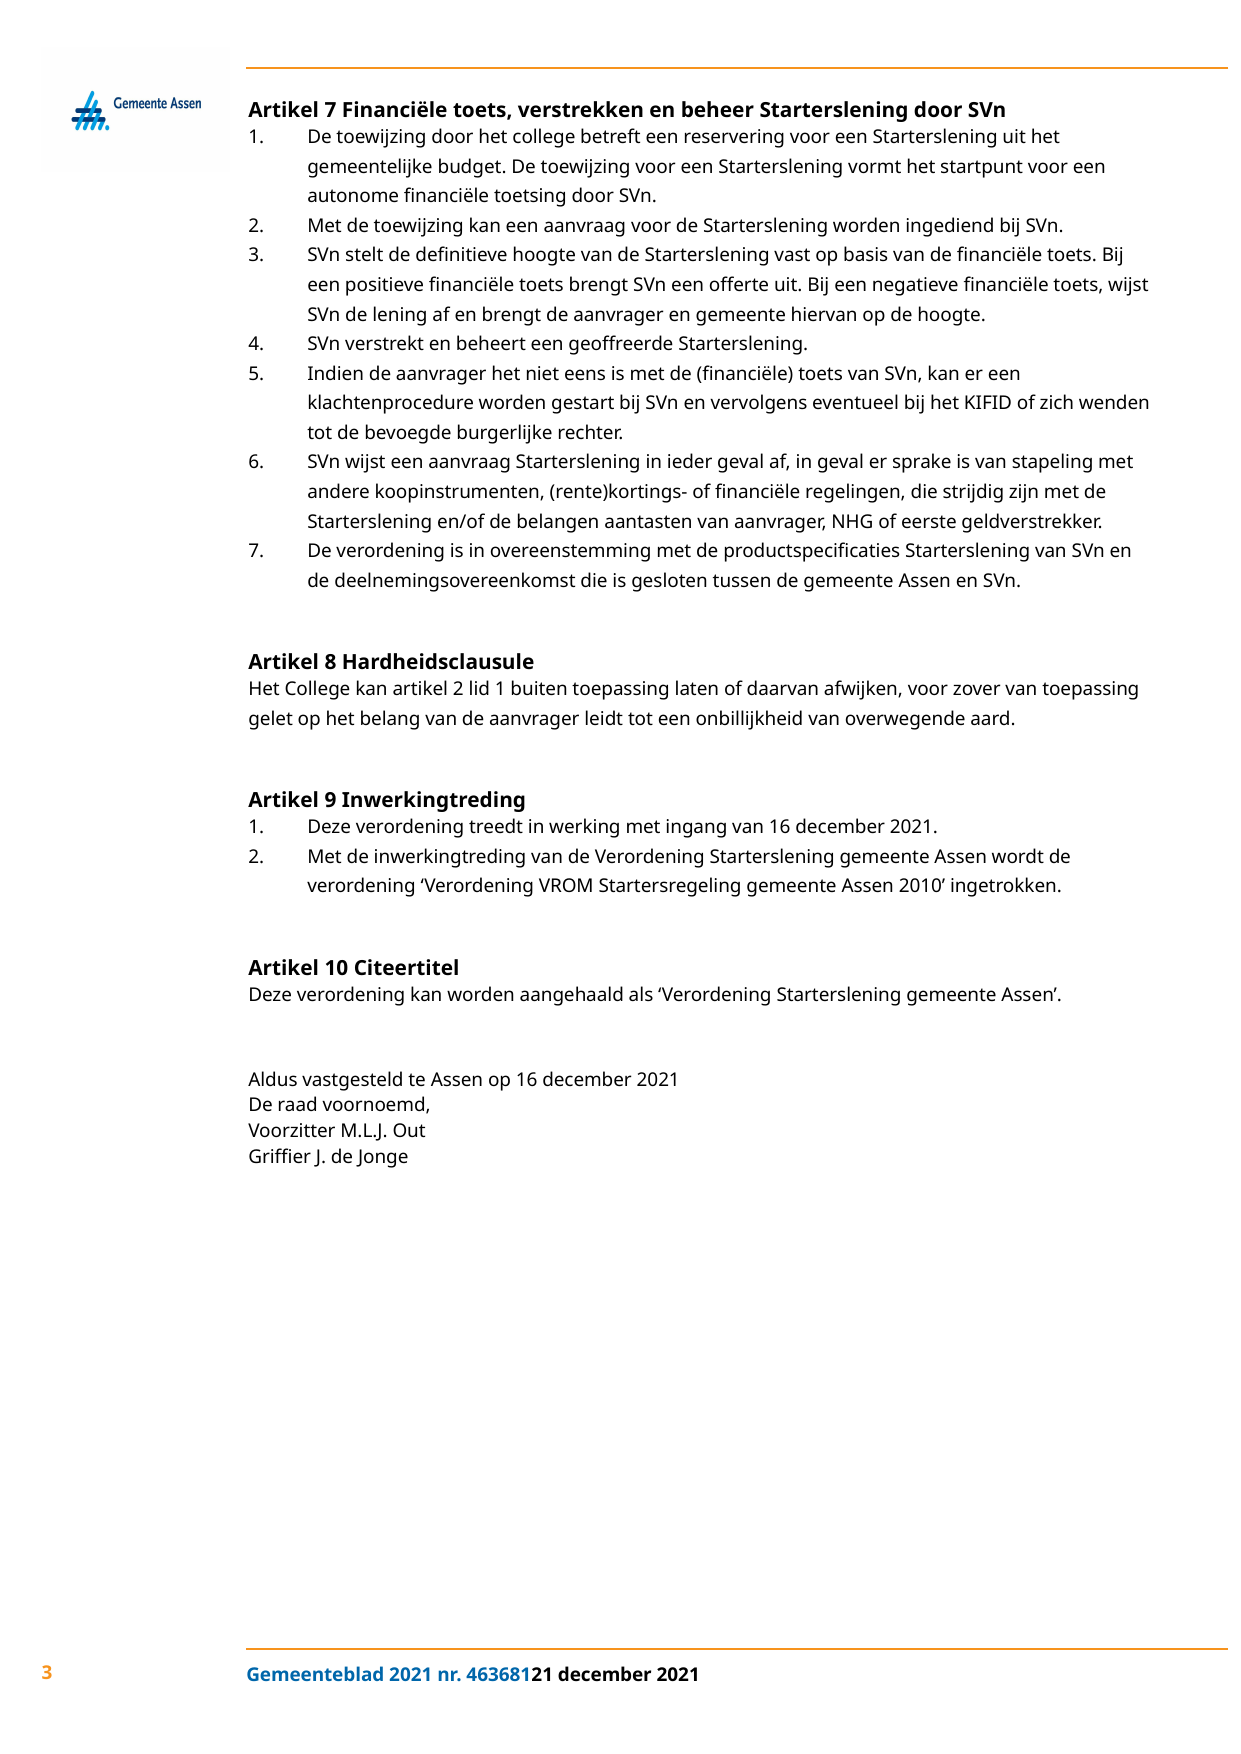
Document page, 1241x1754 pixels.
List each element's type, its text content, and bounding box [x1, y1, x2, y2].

text De raad voornoemd, [248, 1092, 1152, 1117]
list De verordening is in overeenstemming met de productspecificaties Starterslening van SVn en de deelnemingsovereenkomst die is gesloten tussen de gemeente Assen en SVn. [248, 537, 1152, 593]
text Voorzitter M.L.J. Out [248, 1117, 1152, 1143]
text Artikel 7 Financiële toets, verstrekken en beheer Starterslening door SVn [248, 95, 1152, 123]
list Indien de aanvrager het niet eens is met de (financiële) toets van SVn, kan er een klachtenprocedure worden gestart bij SVn en vervolgens eventueel bij het KIFID of zich wenden tot de bevoegde burgerlijke rechter. [248, 360, 1152, 445]
text Artikel 9 Inwerkingtreding [248, 785, 1152, 813]
text Griffier J. de Jonge [248, 1143, 1152, 1169]
text Het College kan artikel 2 lid 1 buiten toepassing laten of daarvan afwijken, voor zover van toepassing gelet op het belang van de aanvrager leidt tot een onbillijkheid van overwegende aard. [248, 675, 1152, 731]
text Artikel 10 Citeertitel [248, 953, 1152, 981]
picture [41, 47, 231, 172]
list SVn wijst een aanvraag Starterslening in ieder geval af, in geval er sprake is van stapeling met andere koopinstrumenten, (rente)kortings- of financiële regelingen, die strijdig zijn met de Starterslening en/of de belangen aantasten van aanvrager, NHG of eerste geldverstrekker. [248, 449, 1152, 533]
list SVn verstrekt en beheert een geoffreerde Starterslening. [248, 330, 1152, 356]
text Deze verordening kan worden aangehaald als ‘Verordening Starterslening gemeente Assen’. [248, 981, 1152, 1007]
list Deze verordening treedt in werking met ingang van 16 december 2021. [248, 813, 1152, 839]
list De toewijzing door het college betreft een reservering voor een Starterslening uit het gemeentelijke budget. De toewijzing voor een Starterslening vormt het startpunt voor een autonome financiële toetsing door SVn. [248, 123, 1152, 208]
list Met de toewijzing kan een aanvraag voor de Starterslening worden ingediend bij SVn. [248, 212, 1152, 238]
text Aldus vastgesteld te Assen op 16 december 2021 [248, 1066, 1152, 1092]
list SVn stelt de definitieve hoogte van de Starterslening vast op basis van de financiële toets. Bij een positieve financiële toets brengt SVn een offerte uit. Bij een negatieve financiële toets, wijst SVn de lening af en brengt de aanvrager en gemeente hiervan op de hoogte. [248, 242, 1152, 326]
list Met de inwerkingtreding van de Verordening Starterslening gemeente Assen wordt de verordening ‘Verordening VROM Startersregeling gemeente Assen 2010’ ingetrokken. [248, 843, 1152, 898]
text Artikel 8 Hardheidsclausule [248, 647, 1152, 675]
